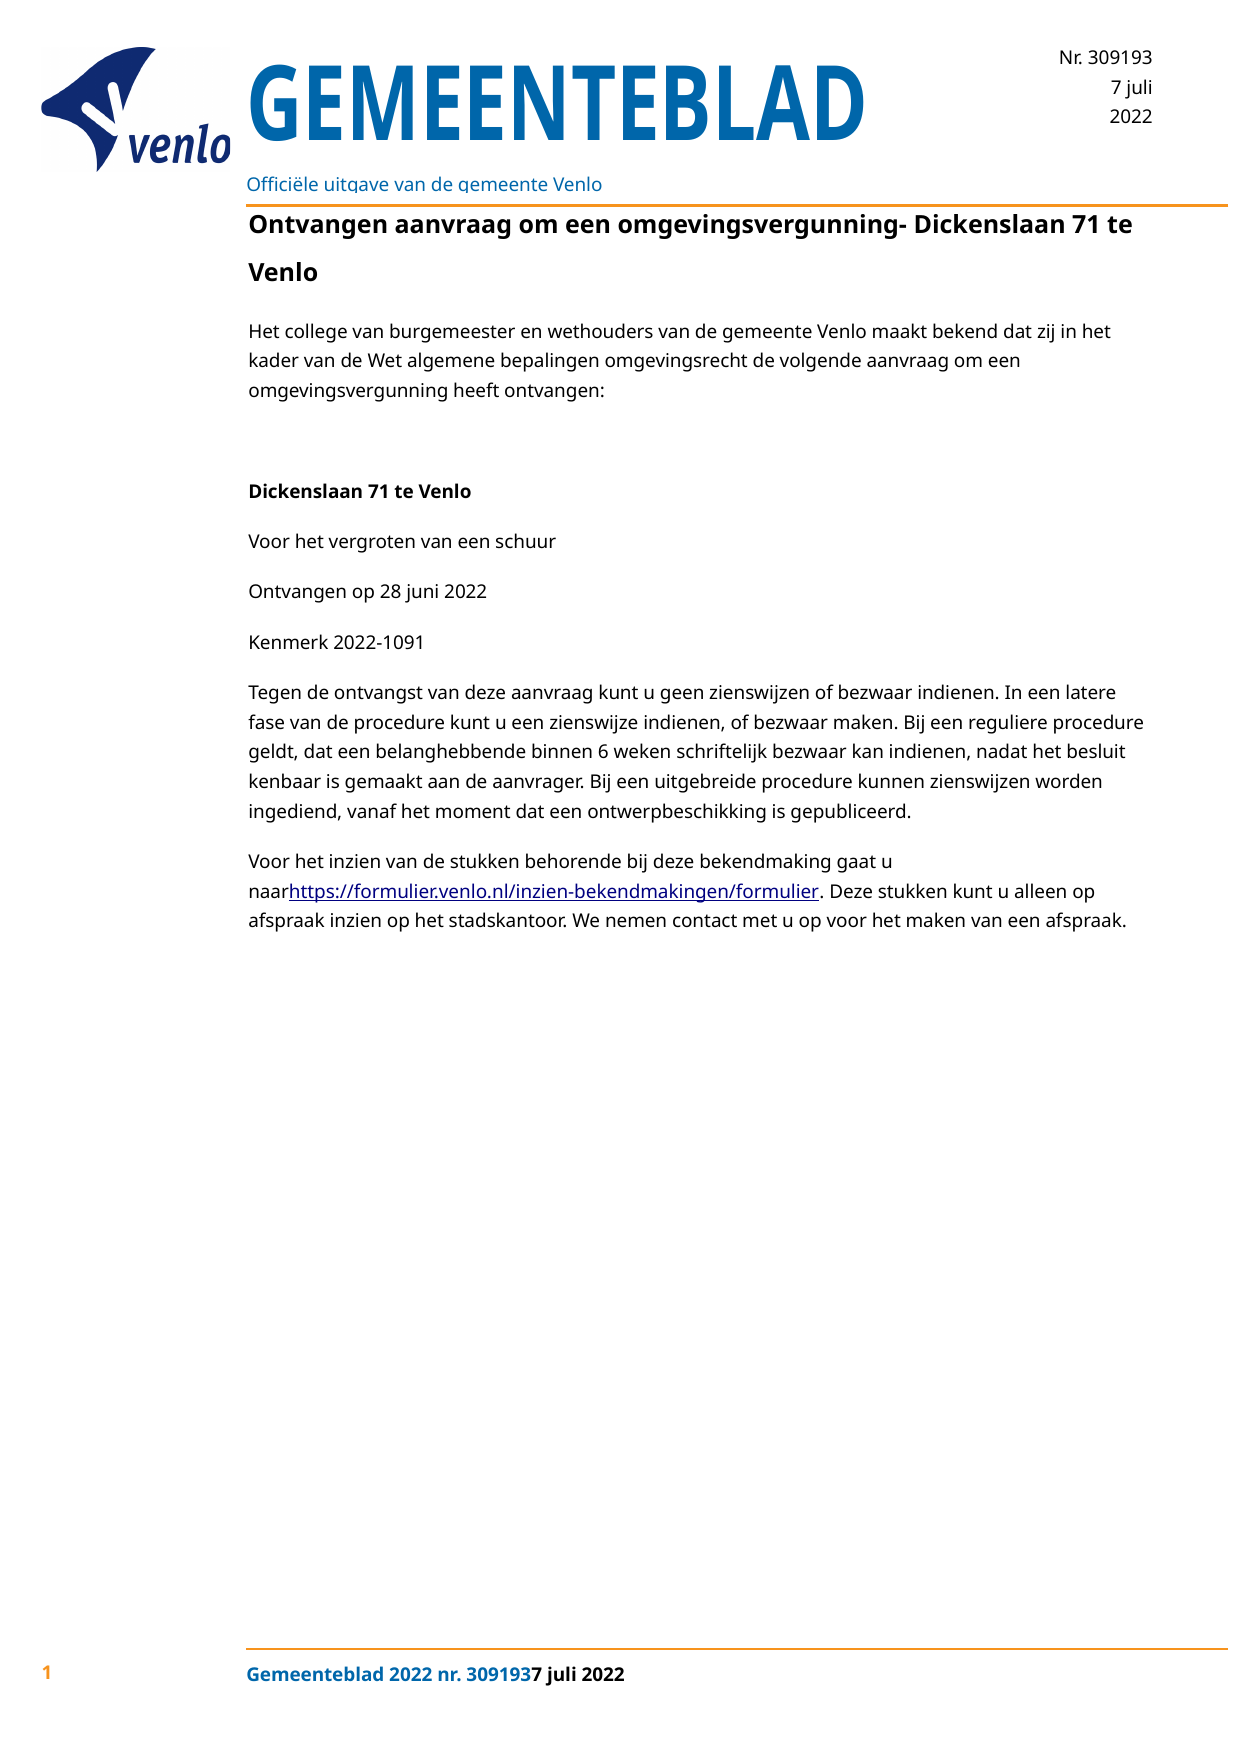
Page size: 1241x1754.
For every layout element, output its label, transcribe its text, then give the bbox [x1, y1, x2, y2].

text Kenmerk 2022-1091 [248, 629, 1152, 655]
text Tegen de ontvangst van deze aanvraag kunt u geen zienswijzen of bezwaar indienen. In een latere fase van de procedure kunt u een zienswijze indienen, of bezwaar maken. Bij een reguliere procedure geldt, dat een belanghebbende binnen 6 weken schriftelijk bezwaar kan indienen, nadat het besluit kenbaar is gemaakt aan de aanvrager. Bij een uitgebreide procedure kunnen zienswijzen worden ingediend, vanaf het moment dat een ontwerpbeschikking is gepubliceerd. [248, 679, 1152, 824]
text Voor het vergroten van een schuur [248, 528, 1152, 554]
text Voor het inzien van de stukken behorende bij deze bekendmaking gaat u naarhttps://formulier.venlo.nl/inzien-bekendmakingen/formulier. Deze stukken kunt u alleen op afspraak inzien op het stadskantoor. We nemen contact met u op voor het maken van een afspraak. [248, 848, 1152, 933]
text Dickenslaan 71 te Venlo [248, 478, 1152, 504]
picture [41, 47, 231, 172]
text Ontvangen aanvraag om een omgevingsvergunning- Dickenslaan 71 te Venlo [248, 207, 1152, 288]
text Het college van burgemeester en wethouders van de gemeente Venlo maakt bekend dat zij in het kader van de Wet algemene bepalingen omgevingsrecht de volgende aanvraag om een omgevingsvergunning heeft ontvangen: [248, 318, 1152, 403]
text Ontvangen op 28 juni 2022 [248, 579, 1152, 604]
